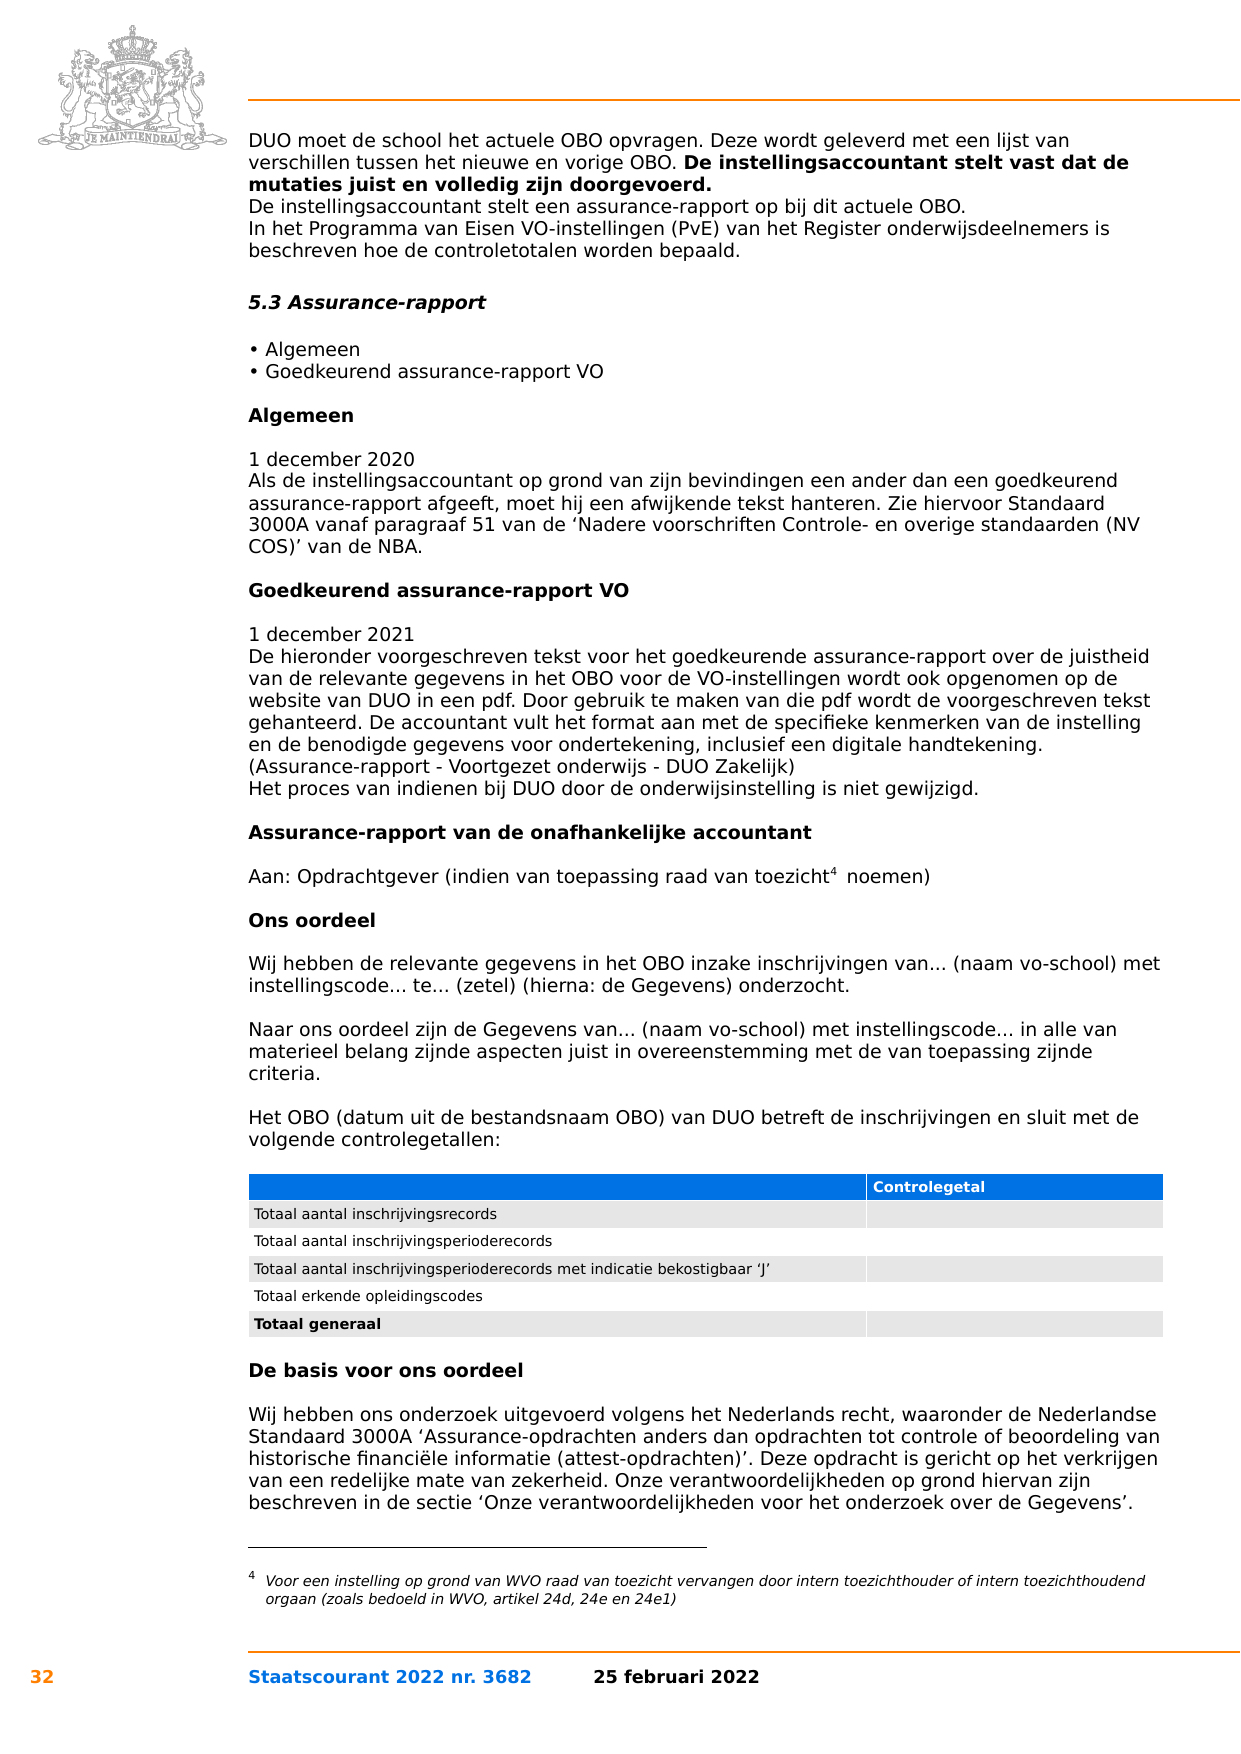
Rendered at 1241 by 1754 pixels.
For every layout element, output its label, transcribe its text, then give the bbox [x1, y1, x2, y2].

table_cell [867, 1311, 1163, 1337]
text De hieronder voorgeschreven tekst voor het goedkeurende assurance-rapport over de juistheid van de relevante gegevens in het OBO voor de VO-instellingen wordt ook opgenomen op de website van DUO in een pdf. Door gebruik te maken van die pdf wordt de voorgeschreven tekst gehanteerd. De accountant vult het format aan met de specifieke kenmerken van de instelling en de benodigde gegevens voor ondertekening, inclusief een digitale handtekening. [248, 646, 1163, 756]
subtitle Ons oordeel [248, 909, 1163, 931]
text Het proces van indienen bij DUO door de onderwijsinstelling is niet gewijzigd. [248, 778, 1163, 800]
text 1 december 2020 [248, 448, 1163, 470]
table_header [249, 1174, 866, 1200]
subtitle Goedkeurend assurance-rapport VO [248, 580, 1163, 602]
text Als de instellingsaccountant op grond van zijn bevindingen een ander dan een goedkeurend assurance-rapport afgeeft, moet hij een afwijkende tekst hanteren. Zie hiervoor Standaard 3000A vanaf paragraaf 51 van de ‘Nadere voorschriften Controle- en overige standaarden (NV COS)’ van de NBA. [248, 470, 1163, 558]
text Wij hebben ons onderzoek uitgevoerd volgens het Nederlands recht, waaronder de Nederlandse Standaard 3000A ‘Assurance-opdrachten anders dan opdrachten tot controle of beoordeling van historische financiële informatie (attest-opdrachten)’. Deze opdracht is gericht op het verkrijgen van een redelijke mate van zekerheid. Onze verantwoordelijkheden op grond hiervan zijn beschreven in de sectie ‘Onze verantwoordelijkheden voor het onderzoek over de Gegevens’. [248, 1404, 1163, 1514]
subtitle De basis voor ons oordeel [248, 1360, 1163, 1382]
picture [38, 25, 227, 150]
table_header Controlegetal [867, 1174, 1163, 1200]
text Naar ons oordeel zijn de Gegevens van... (naam vo-school) met instellingscode... in alle van materieel belang zijnde aspecten juist in overeenstemming met de van toepassing zijnde criteria. [248, 1019, 1163, 1085]
text DUO moet de school het actuele OBO opvragen. Deze wordt geleverd met een lijst van verschillen tussen het nieuwe en vorige OBO. De instellingsaccountant stelt vast dat de mutaties juist en volledig zijn doorgevoerd. [248, 130, 1163, 196]
text • Algemeen [248, 339, 1163, 361]
table_cell Totaal aantal inschrijvingsperioderecords [249, 1229, 866, 1255]
subtitle Algemeen [248, 404, 1163, 427]
table_cell [867, 1229, 1163, 1255]
text Aan: Opdrachtgever (indien van toepassing raad van toezicht noemen) [248, 866, 1163, 888]
text De instellingsaccountant stelt een assurance-rapport op bij dit actuele OBO. [248, 196, 1163, 218]
subtitle Assurance-rapport van de onafhankelijke accountant [248, 822, 1163, 844]
text Voor een instelling op grond van WVO raad van toezicht vervangen door intern toezichthouder of intern toezichthoudend orgaan (zoals bedoeld in WVO, artikel 24d, 24e en 24e1) [248, 1569, 1163, 1608]
text (Assurance-rapport - Voortgezet onderwijs - DUO Zakelijk) [248, 756, 1163, 778]
table_cell Totaal aantal inschrijvingsrecords [249, 1201, 866, 1228]
table_cell Totaal generaal [249, 1311, 866, 1337]
subtitle 5.3 Assurance-rapport [248, 292, 1163, 314]
text • Goedkeurend assurance-rapport VO [248, 361, 1163, 383]
text 1 december 2021 [248, 624, 1163, 646]
table_cell [867, 1256, 1163, 1282]
text Het OBO (datum uit de bestandsnaam OBO) van DUO betreft de inschrijvingen en sluit met de volgende controlegetallen: [248, 1107, 1163, 1151]
text In het Programma van Eisen VO-instellingen (PvE) van het Register onderwijsdeelnemers is beschreven hoe de controletotalen worden bepaald. [248, 218, 1163, 262]
table_cell [867, 1284, 1163, 1310]
table_cell Totaal aantal inschrijvingsperioderecords met indicatie bekostigbaar ‘J’ [249, 1256, 866, 1282]
table_cell Totaal erkende opleidingscodes [249, 1284, 866, 1310]
table_cell [867, 1201, 1163, 1228]
text Wij hebben de relevante gegevens in het OBO inzake inschrijvingen van... (naam vo-school) met instellingscode... te... (zetel) (hierna: de Gegevens) onderzocht. [248, 953, 1163, 997]
